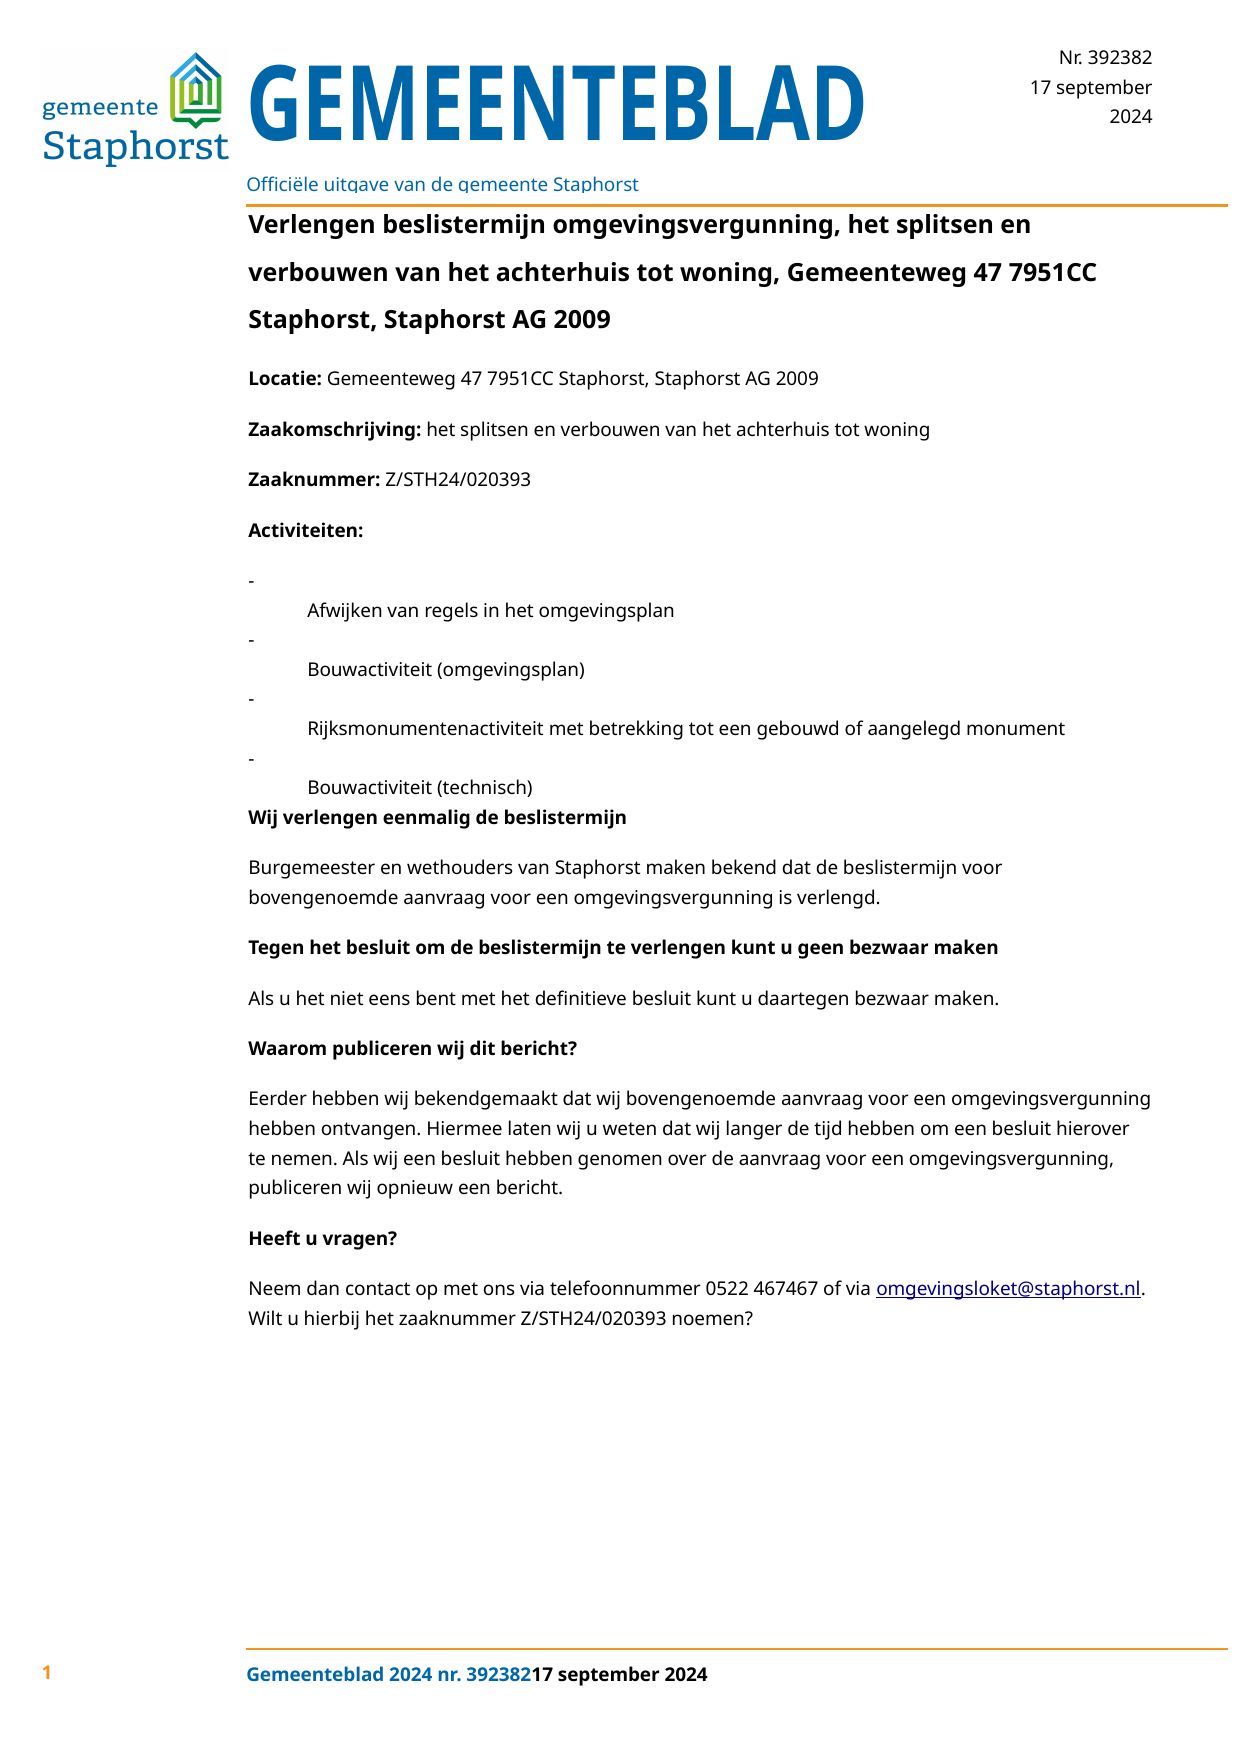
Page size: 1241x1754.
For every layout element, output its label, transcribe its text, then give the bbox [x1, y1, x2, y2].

text Neem dan contact op met ons via telefoonnummer 0522 467467 of via omgevingsloket@staphorst.nl. Wilt u hierbij het zaaknummer Z/STH24/020393 noemen? [248, 1275, 1152, 1330]
picture [41, 47, 231, 172]
text Zaaknummer: Z/STH24/020393 [248, 466, 1152, 492]
text Als u het niet eens bent met het definitieve besluit kunt u daartegen bezwaar maken. [248, 985, 1152, 1010]
list Rijksmonumentenactiviteit met betrekking tot een gebouwd of aangelegd monument [248, 715, 1152, 741]
text Waarom publiceren wij dit bericht? [248, 1035, 1152, 1061]
text Activiteiten: [248, 517, 1152, 542]
text Verlengen beslistermijn omgevingsvergunning, het splitsen en verbouwen van het achterhuis tot woning, Gemeenteweg 47 7951CC Staphorst, Staphorst AG 2009 [248, 207, 1152, 336]
text Heeft u vragen? [248, 1225, 1152, 1250]
text Zaakomschrijving: het splitsen en verbouwen van het achterhuis tot woning [248, 416, 1152, 442]
text Burgemeester en wethouders van Staphorst maken bekend dat de beslistermijn voor bovengenoemde aanvraag voor een omgevingsvergunning is verlengd. [248, 854, 1152, 909]
list Afwijken van regels in het omgevingsplan [248, 597, 1152, 622]
text Eerder hebben wij bekendgemaakt dat wij bovengenoemde aanvraag voor een omgevingsvergunning hebben ontvangen. Hiermee laten wij u weten dat wij langer de tijd hebben om een besluit hierover te nemen. Als wij een besluit hebben genomen over de aanvraag voor een omgevingsvergunning, publiceren wij opnieuw een bericht. [248, 1086, 1152, 1200]
text Tegen het besluit om de beslistermijn te verlengen kunt u geen bezwaar maken [248, 934, 1152, 960]
text Locatie: Gemeenteweg 47 7951CC Staphorst, Staphorst AG 2009 [248, 366, 1152, 391]
text Wij verlengen eenmalig de beslistermijn [248, 804, 1152, 829]
list Bouwactiviteit (omgevingsplan) [248, 656, 1152, 682]
list Bouwactiviteit (technisch) [248, 774, 1152, 800]
